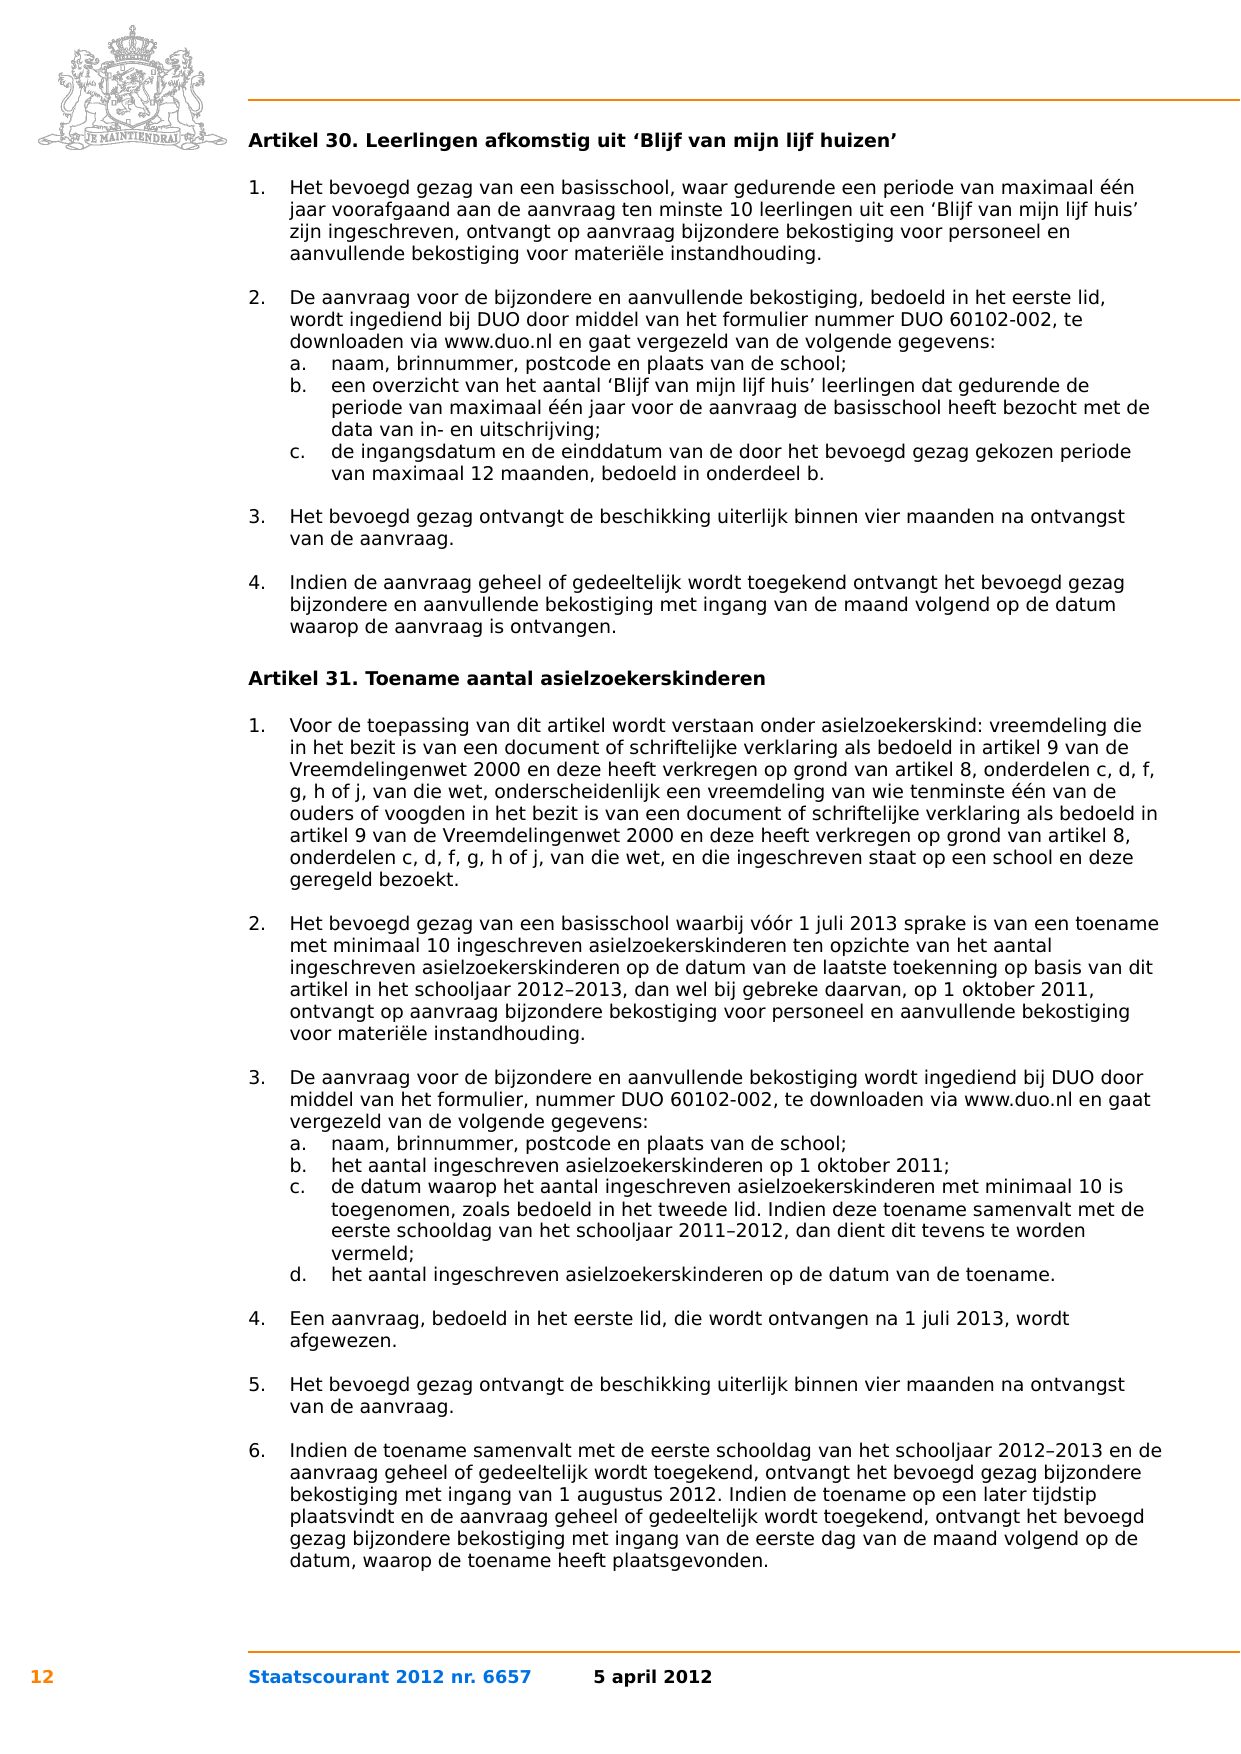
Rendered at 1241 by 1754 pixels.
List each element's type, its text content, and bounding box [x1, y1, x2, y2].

subtitle Artikel 30. Leerlingen afkomstig uit ‘Blijf van mijn lijf huizen’ [248, 130, 1163, 152]
text a. naam, brinnummer, postcode en plaats van de school; [289, 1132, 1163, 1154]
text b. het aantal ingeschreven asielzoekerskinderen op 1 oktober 2011; [289, 1154, 1163, 1176]
text 2. Het bevoegd gezag van een basisschool waarbij vóór 1 juli 2013 sprake is van een toename met minimaal 10 ingeschreven asielzoekerskinderen ten opzichte van het aantal ingeschreven asielzoekerskinderen op de datum van de laatste toekenning op basis van dit artikel in het schooljaar 2012–2013, dan wel bij gebreke daarvan, op 1 oktober 2011, ontvangt op aanvraag bijzondere bekostiging voor personeel en aanvullende bekostiging voor materiële instandhouding. [248, 913, 1163, 1045]
picture [38, 25, 227, 150]
text 4. Indien de aanvraag geheel of gedeeltelijk wordt toegekend ontvangt het bevoegd gezag bijzondere en aanvullende bekostiging met ingang van de maand volgend op de datum waarop de aanvraag is ontvangen. [248, 572, 1163, 638]
text d. het aantal ingeschreven asielzoekerskinderen op de datum van de toename. [289, 1264, 1163, 1286]
text 3. De aanvraag voor de bijzondere en aanvullende bekostiging wordt ingediend bij DUO door middel van het formulier, nummer DUO 60102-002, te downloaden via www.duo.nl en gaat vergezeld van de volgende gegevens: [248, 1067, 1163, 1132]
text 2. De aanvraag voor de bijzondere en aanvullende bekostiging, bedoeld in het eerste lid, wordt ingediend bij DUO door middel van het formulier nummer DUO 60102-002, te downloaden via www.duo.nl en gaat vergezeld van de volgende gegevens: [248, 287, 1163, 353]
text a. naam, brinnummer, postcode en plaats van de school; [289, 353, 1163, 374]
text 3. Het bevoegd gezag ontvangt de beschikking uiterlijk binnen vier maanden na ontvangst van de aanvraag. [248, 506, 1163, 550]
subtitle Artikel 31. Toename aantal asielzoekerskinderen [248, 668, 1163, 690]
text 1. Voor de toepassing van dit artikel wordt verstaan onder asielzoekerskind: vreemdeling die in het bezit is van een document of schriftelijke verklaring als bedoeld in artikel 9 van de Vreemdelingenwet 2000 en deze heeft verkregen op grond van artikel 8, onderdelen c, d, f, g, h of j, van die wet, onderscheidenlijk een vreemdeling van wie tenminste één van de ouders of voogden in het bezit is van een document of schriftelijke verklaring als bedoeld in artikel 9 van de Vreemdelingenwet 2000 en deze heeft verkregen op grond van artikel 8, onderdelen c, d, f, g, h of j, van die wet, en die ingeschreven staat op een school en deze geregeld bezoekt. [248, 715, 1163, 891]
text c. de datum waarop het aantal ingeschreven asielzoekerskinderen met minimaal 10 is toegenomen, zoals bedoeld in het tweede lid. Indien deze toename samenvalt met de eerste schooldag van het schooljaar 2011–2012, dan dient dit tevens te worden vermeld; [289, 1176, 1163, 1264]
text 5. Het bevoegd gezag ontvangt de beschikking uiterlijk binnen vier maanden na ontvangst van de aanvraag. [248, 1374, 1163, 1418]
text 4. Een aanvraag, bedoeld in het eerste lid, die wordt ontvangen na 1 juli 2013, wordt afgewezen. [248, 1308, 1163, 1352]
text b. een overzicht van het aantal ‘Blijf van mijn lijf huis’ leerlingen dat gedurende de periode van maximaal één jaar voor de aanvraag de basisschool heeft bezocht met de data van in- en uitschrijving; [289, 374, 1163, 441]
text 6. Indien de toename samenvalt met de eerste schooldag van het schooljaar 2012–2013 en de aanvraag geheel of gedeeltelijk wordt toegekend, ontvangt het bevoegd gezag bijzondere bekostiging met ingang van 1 augustus 2012. Indien de toename op een later tijdstip plaatsvindt en de aanvraag geheel of gedeeltelijk wordt toegekend, ontvangt het bevoegd gezag bijzondere bekostiging met ingang van de eerste dag van de maand volgend op de datum, waarop de toename heeft plaatsgevonden. [248, 1440, 1163, 1572]
text 1. Het bevoegd gezag van een basisschool, waar gedurende een periode van maximaal één jaar voorafgaand aan de aanvraag ten minste 10 leerlingen uit een ‘Blijf van mijn lijf huis’ zijn ingeschreven, ontvangt op aanvraag bijzondere bekostiging voor personeel en aanvullende bekostiging voor materiële instandhouding. [248, 177, 1163, 265]
text c. de ingangsdatum en de einddatum van de door het bevoegd gezag gekozen periode van maximaal 12 maanden, bedoeld in onderdeel b. [289, 441, 1163, 484]
